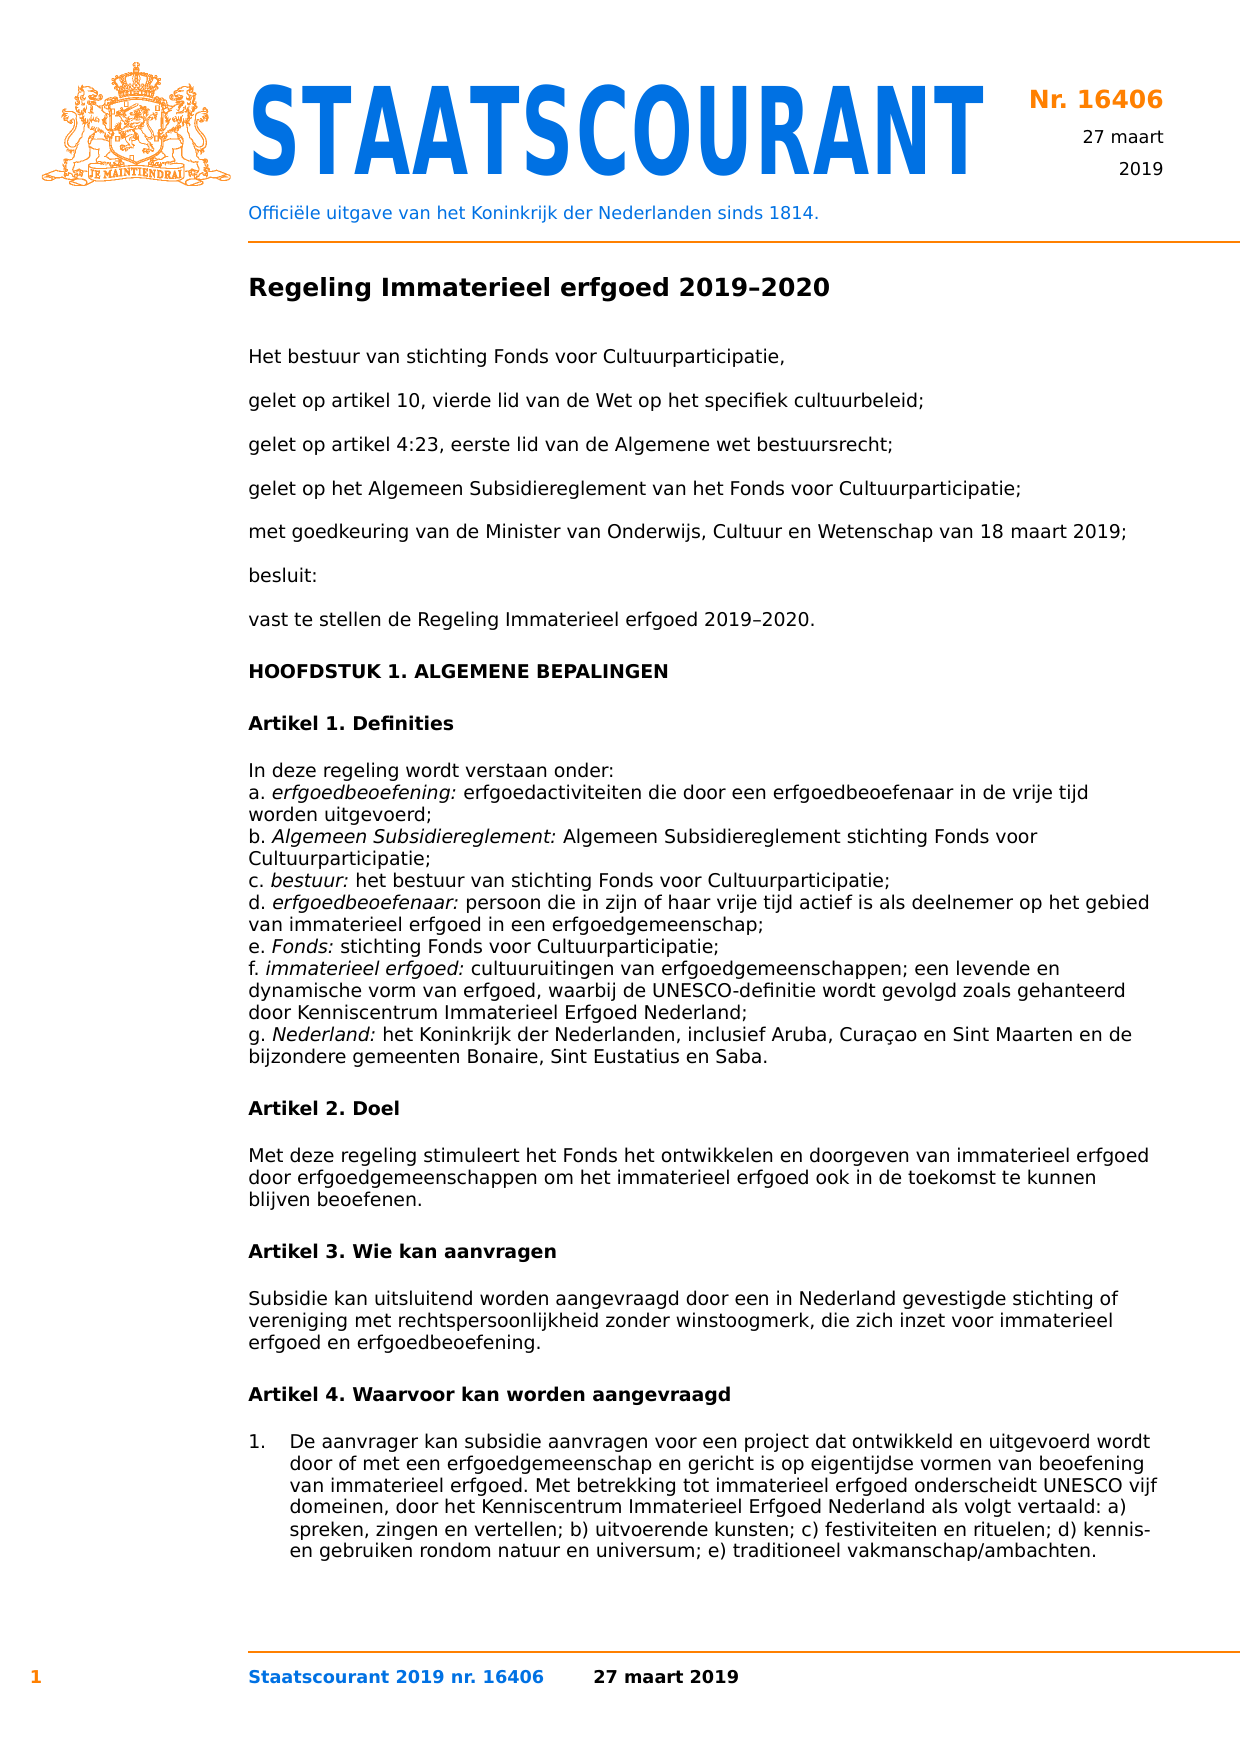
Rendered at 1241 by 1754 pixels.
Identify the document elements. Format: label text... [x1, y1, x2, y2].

subtitle HOOFDSTUK 1. ALGEMENE BEPALINGEN [248, 661, 1163, 683]
subtitle Artikel 2. Doel [248, 1098, 1163, 1120]
table_header [25, 62, 248, 241]
text d. erfgoedbeoefenaar: persoon die in zijn of haar vrije tijd actief is als deelnemer op het gebied van immaterieel erfgoed in een erfgoedgemeenschap; [248, 892, 1163, 936]
text f. immaterieel erfgoed: cultuuruitingen van erfgoedgemeenschappen; een levende en dynamische vorm van erfgoed, waarbij de UNESCO-definitie wordt gevolgd zoals gehanteerd door Kenniscentrum Immaterieel Erfgoed Nederland; [248, 958, 1163, 1024]
text c. bestuur: het bestuur van stichting Fonds voor Cultuurparticipatie; [248, 870, 1163, 892]
table_cell 2019 [998, 153, 1240, 203]
text vast te stellen de Regeling Immaterieel erfgoed 2019–2020. [248, 609, 1163, 631]
subtitle Artikel 3. Wie kan aanvragen [248, 1241, 1163, 1263]
subtitle Artikel 1. Definities [248, 713, 1163, 735]
text e. Fonds: stichting Fonds voor Cultuurparticipatie; [248, 936, 1163, 958]
text g. Nederland: het Koninkrijk der Nederlanden, inclusief Aruba, Curaçao en Sint Maarten en de bijzondere gemeenten Bonaire, Sint Eustatius en Saba. [248, 1024, 1163, 1068]
text In deze regeling wordt verstaan onder: [248, 760, 1163, 782]
table_header STAATSCOURANT [248, 62, 998, 203]
text Subsidie kan uitsluitend worden aangevraagd door een in Nederland gevestigde stichting of vereniging met rechtspersoonlijkheid zonder winstoogmerk, die zich inzet voor immaterieel erfgoed en erfgoedbeoefening. [248, 1288, 1163, 1353]
text Het bestuur van stichting Fonds voor Cultuurparticipatie, [248, 346, 1163, 368]
text 1. De aanvrager kan subsidie aanvragen voor een project dat ontwikkeld en uitgevoerd wordt door of met een erfgoedgemeenschap en gericht is op eigentijdse vormen van beoefening van immaterieel erfgoed. Met betrekking tot immaterieel erfgoed onderscheidt UNESCO vijf domeinen, door het Kenniscentrum Immaterieel Erfgoed Nederland als volgt vertaald: a) spreken, zingen en vertellen; b) uitvoerende kunsten; c) festiviteiten en rituelen; d) kennis- en gebruiken rondom natuur en universum; e) traditioneel vakmanschap/ambachten. [248, 1431, 1163, 1562]
text besluit: [248, 565, 1163, 587]
text met goedkeuring van de Minister van Onderwijs, Cultuur en Wetenschap van 18 maart 2019; [248, 521, 1163, 543]
table_cell 27 maart [998, 121, 1240, 153]
text gelet op artikel 10, vierde lid van de Wet op het specifiek cultuurbeleid; [248, 390, 1163, 412]
text gelet op het Algemeen Subsidiereglement van het Fonds voor Cultuurparticipatie; [248, 477, 1163, 499]
text b. Algemeen Subsidiereglement: Algemeen Subsidiereglement stichting Fonds voor Cultuurparticipatie; [248, 826, 1163, 870]
table_header Nr. 16406 [998, 62, 1240, 121]
subtitle Regeling Immaterieel erfgoed 2019–2020 [248, 273, 1163, 302]
text gelet op artikel 4:23, eerste lid van de Algemene wet bestuursrecht; [248, 434, 1163, 456]
picture [41, 62, 231, 186]
text a. erfgoedbeoefening: erfgoedactiviteiten die door een erfgoedbeoefenaar in de vrije tijd worden uitgevoerd; [248, 782, 1163, 826]
table_cell Officiële uitgave van het Koninkrijk der Nederlanden sinds 1814. [248, 203, 1240, 241]
subtitle Artikel 4. Waarvoor kan worden aangevraagd [248, 1383, 1163, 1406]
text Met deze regeling stimuleert het Fonds het ontwikkelen en doorgeven van immaterieel erfgoed door erfgoedgemeenschappen om het immaterieel erfgoed ook in de toekomst te kunnen blijven beoefenen. [248, 1145, 1163, 1211]
